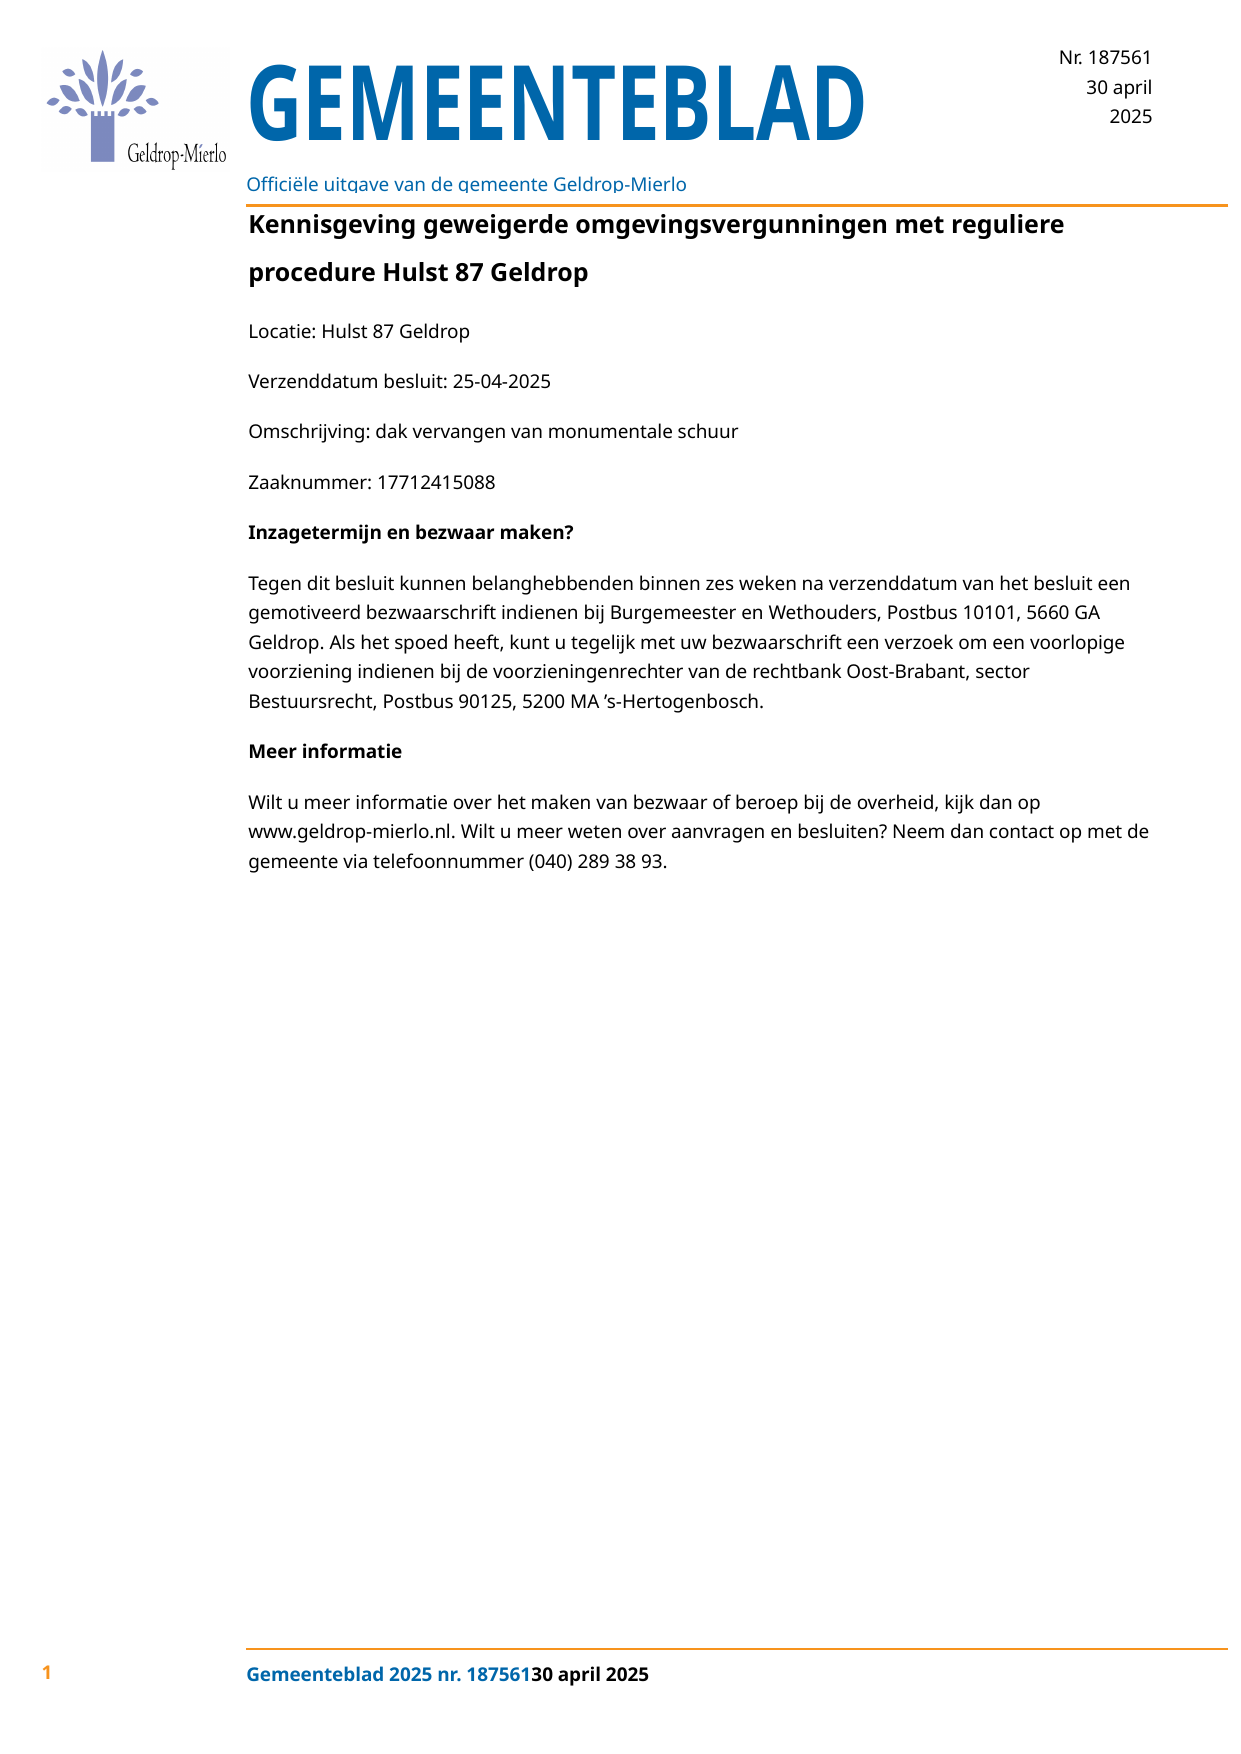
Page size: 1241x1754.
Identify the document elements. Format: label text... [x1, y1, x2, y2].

picture [41, 47, 231, 172]
text Verzenddatum besluit: 25-04-2025 [248, 368, 1152, 394]
text Locatie: Hulst 87 Geldrop [248, 318, 1152, 344]
text Zaaknummer: 17712415088 [248, 469, 1152, 495]
text Wilt u meer informatie over het maken van bezwaar of beroep bij de overheid, kijk dan op www.geldrop-mierlo.nl. Wilt u meer weten over aanvragen en besluiten? Neem dan contact op met de gemeente via telefoonnummer (040) 289 38 93. [248, 789, 1152, 874]
text Kennisgeving geweigerde omgevingsvergunningen met reguliere procedure Hulst 87 Geldrop [248, 207, 1152, 288]
text Inzagetermijn en bezwaar maken? [248, 519, 1152, 545]
text Tegen dit besluit kunnen belanghebbenden binnen zes weken na verzenddatum van het besluit een gemotiveerd bezwaarschrift indienen bij Burgemeester en Wethouders, Postbus 10101, 5660 GA Geldrop. Als het spoed heeft, kunt u tegelijk met uw bezwaarschrift een verzoek om een voorlopige voorziening indienen bij de voorzieningenrechter van de rechtbank Oost-Brabant, sector Bestuursrecht, Postbus 90125, 5200 MA ’s-Hertogenbosch. [248, 570, 1152, 714]
text Meer informatie [248, 739, 1152, 764]
text Omschrijving: dak vervangen van monumentale schuur [248, 419, 1152, 444]
